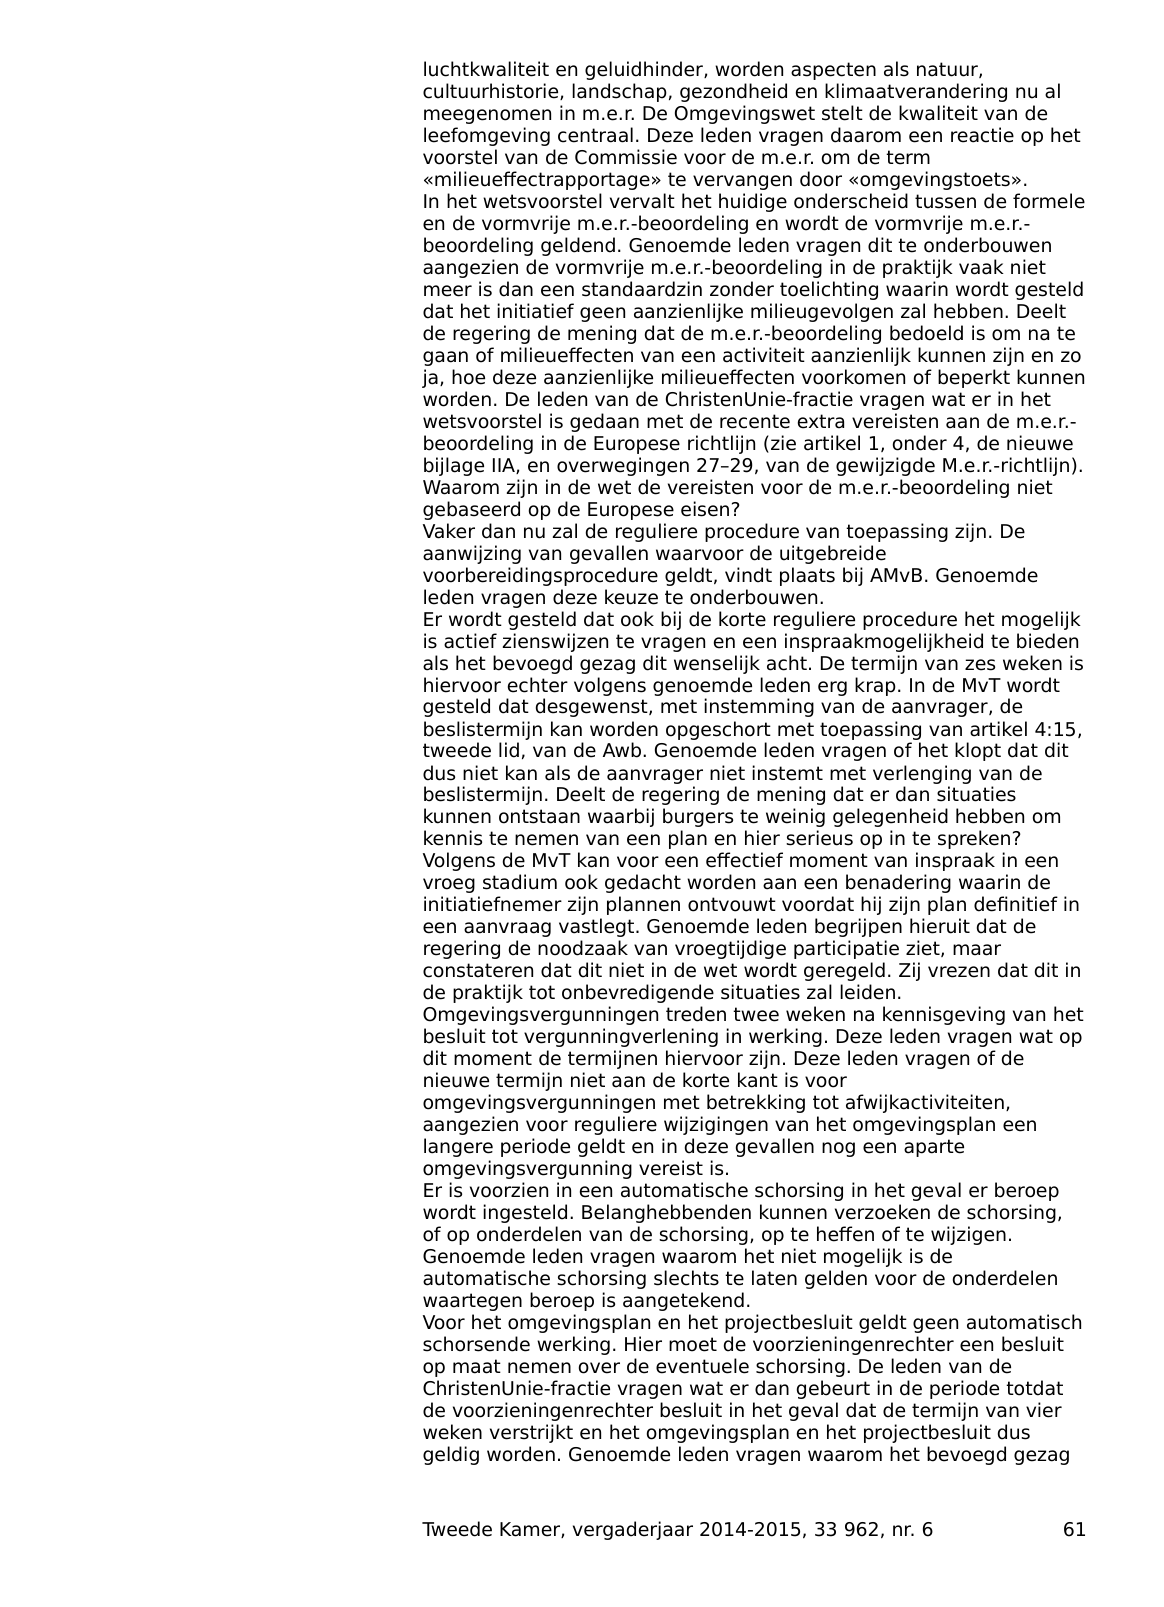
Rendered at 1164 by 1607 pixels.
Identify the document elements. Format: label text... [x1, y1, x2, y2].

text luchtkwaliteit en geluidhinder, worden aspecten als natuur, cultuurhistorie, landschap, gezondheid en klimaatverandering nu al meegenomen in m.e.r. De Omgevingswet stelt de kwaliteit van de leefomgeving centraal. Deze leden vragen daarom een reactie op het voorstel van de Commissie voor de m.e.r. om de term «milieueffectrapportage» te vervangen door «omgevingstoets». [422, 59, 1087, 191]
text Voor het omgevingsplan en het projectbesluit geldt geen automatisch schorsende werking. Hier moet de voorzieningenrechter een besluit op maat nemen over de eventuele schorsing. De leden van de ChristenUnie-fractie vragen wat er dan gebeurt in de periode totdat de voorzieningenrechter besluit in het geval dat de termijn van vier weken verstrijkt en het omgevingsplan en het projectbesluit dus geldig worden. Genoemde leden vragen waarom het bevoegd gezag [422, 1312, 1087, 1466]
text Er is voorzien in een automatische schorsing in het geval er beroep wordt ingesteld. Belanghebbenden kunnen verzoeken de schorsing, of op onderdelen van de schorsing, op te heffen of te wijzigen. Genoemde leden vragen waarom het niet mogelijk is de automatische schorsing slechts te laten gelden voor de onderdelen waartegen beroep is aangetekend. [422, 1180, 1087, 1312]
text In het wetsvoorstel vervalt het huidige onderscheid tussen de formele en de vormvrije m.e.r.-beoordeling en wordt de vormvrije m.e.r.-beoordeling geldend. Genoemde leden vragen dit te onderbouwen aangezien de vormvrije m.e.r.-beoordeling in de praktijk vaak niet meer is dan een standaardzin zonder toelichting waarin wordt gesteld dat het initiatief geen aanzienlijke milieugevolgen zal hebben. Deelt de regering de mening dat de m.e.r.-beoordeling bedoeld is om na te gaan of milieueffecten van een activiteit aanzienlijk kunnen zijn en zo ja, hoe deze aanzienlijke milieueffecten voorkomen of beperkt kunnen worden. De leden van de ChristenUnie-fractie vragen wat er in het wetsvoorstel is gedaan met de recente extra vereisten aan de m.e.r.-beoordeling in de Europese richtlijn (zie artikel 1, onder 4, de nieuwe bijlage IIA, en overwegingen 27–29, van de gewijzigde M.e.r.-richtlijn). Waarom zijn in de wet de vereisten voor de m.e.r.-beoordeling niet gebaseerd op de Europese eisen? [422, 191, 1087, 521]
text Vaker dan nu zal de reguliere procedure van toepassing zijn. De aanwijzing van gevallen waarvoor de uitgebreide voorbereidingsprocedure geldt, vindt plaats bij AMvB. Genoemde leden vragen deze keuze te onderbouwen. [422, 521, 1087, 608]
text Omgevingsvergunningen treden twee weken na kennisgeving van het besluit tot vergunningverlening in werking. Deze leden vragen wat op dit moment de termijnen hiervoor zijn. Deze leden vragen of de nieuwe termijn niet aan de korte kant is voor omgevingsvergunningen met betrekking tot afwijkactiviteiten, aangezien voor reguliere wijzigingen van het omgevingsplan een langere periode geldt en in deze gevallen nog een aparte omgevingsvergunning vereist is. [422, 1004, 1087, 1180]
text Er wordt gesteld dat ook bij de korte reguliere procedure het mogelijk is actief zienswijzen te vragen en een inspraakmogelijkheid te bieden als het bevoegd gezag dit wenselijk acht. De termijn van zes weken is hiervoor echter volgens genoemde leden erg krap. In de MvT wordt gesteld dat desgewenst, met instemming van de aanvrager, de beslistermijn kan worden opgeschort met toepassing van artikel 4:15, tweede lid, van de Awb. Genoemde leden vragen of het klopt dat dit dus niet kan als de aanvrager niet instemt met verlenging van de beslistermijn. Deelt de regering de mening dat er dan situaties kunnen ontstaan waarbij burgers te weinig gelegenheid hebben om kennis te nemen van een plan en hier serieus op in te spreken? Volgens de MvT kan voor een effectief moment van inspraak in een vroeg stadium ook gedacht worden aan een benadering waarin de initiatiefnemer zijn plannen ontvouwt voordat hij zijn plan definitief in een aanvraag vastlegt. Genoemde leden begrijpen hieruit dat de regering de noodzaak van vroegtijdige participatie ziet, maar constateren dat dit niet in de wet wordt geregeld. Zij vrezen dat dit in de praktijk tot onbevredigende situaties zal leiden. [422, 608, 1087, 1004]
